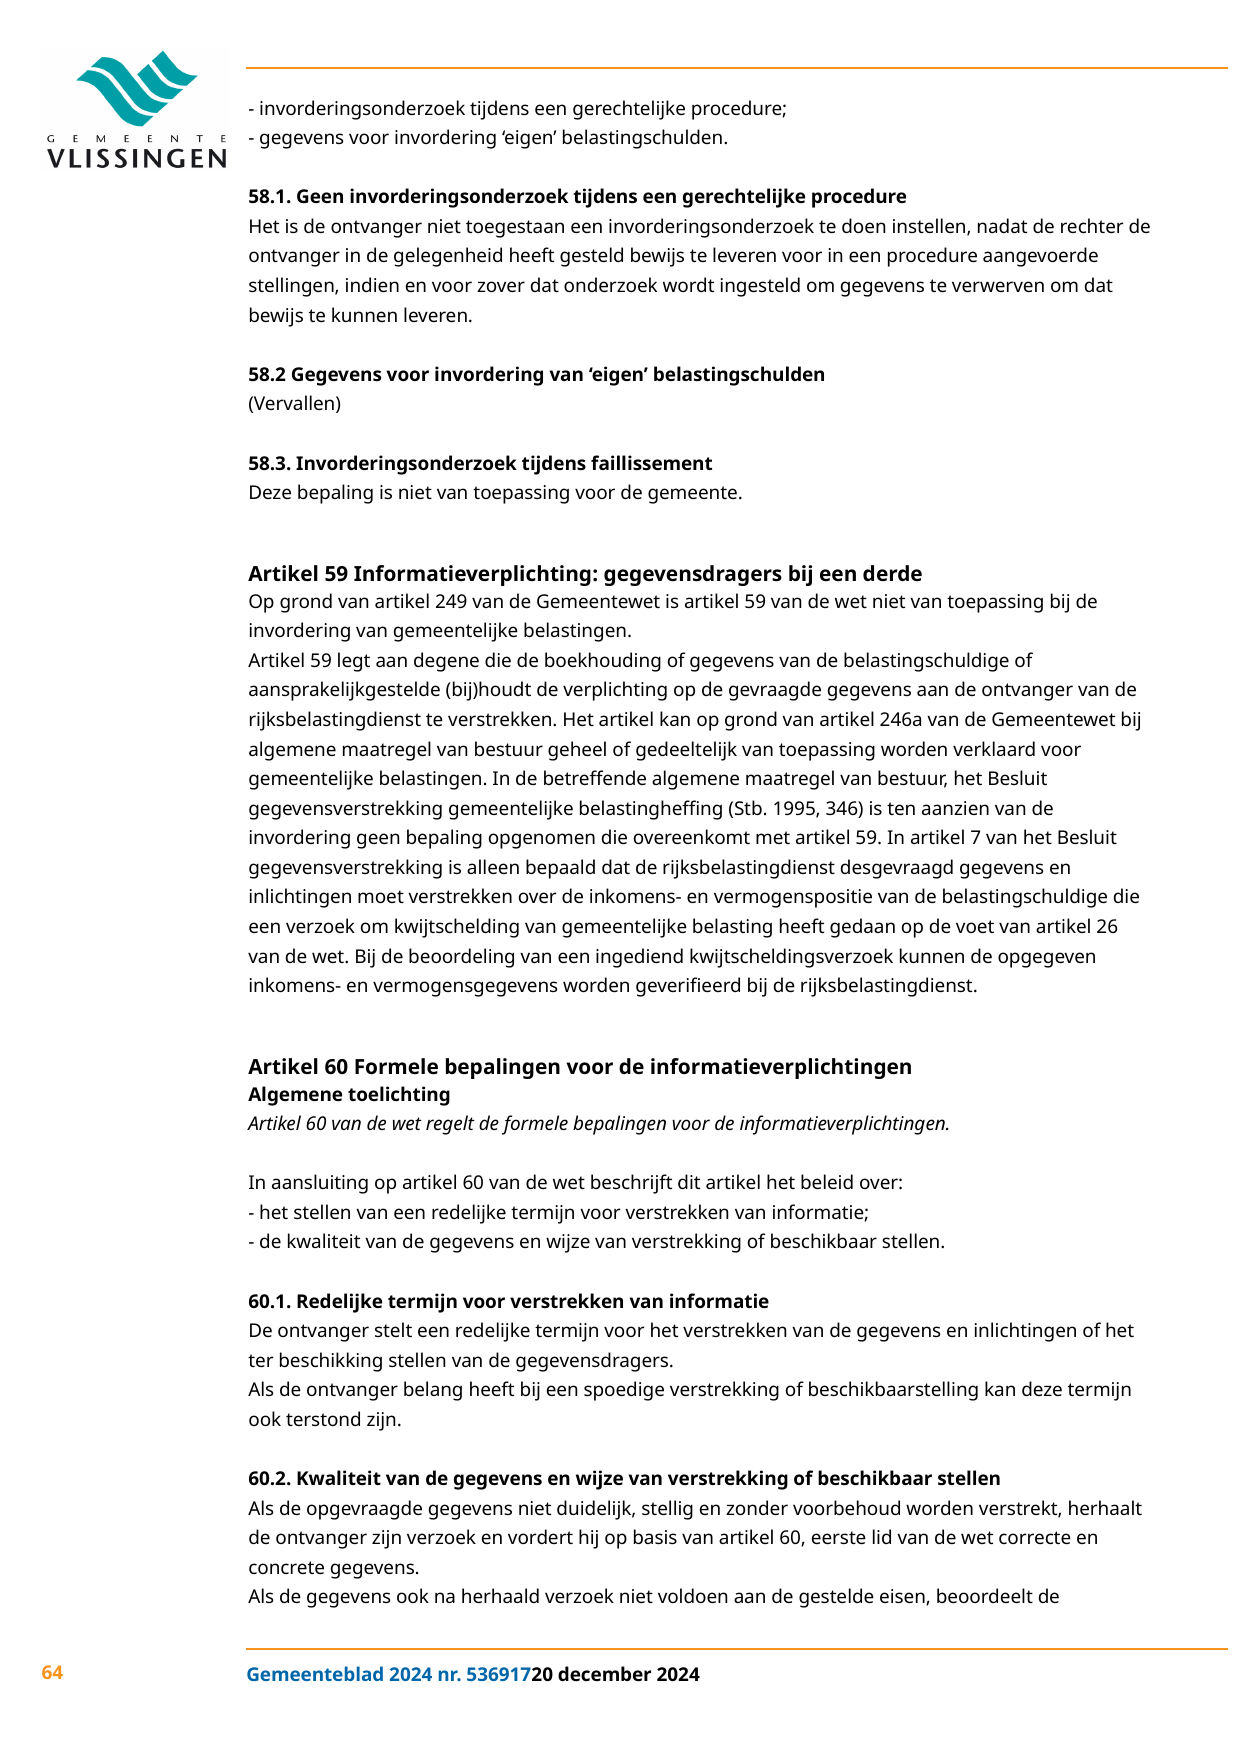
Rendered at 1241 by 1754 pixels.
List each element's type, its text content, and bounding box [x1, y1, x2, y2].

text - invorderingsonderzoek tijdens een gerechtelijke procedure; [248, 95, 1152, 121]
text Artikel 60 Formele bepalingen voor de informatieverplichtingen [248, 1052, 1152, 1081]
text - gegevens voor invordering ‘eigen’ belastingschulden. [248, 124, 1152, 150]
text 58.2 Gegevens voor invordering van ‘eigen’ belastingschulden [248, 361, 1152, 387]
text 60.1. Redelijke termijn voor verstrekken van informatie [248, 1288, 1152, 1314]
text 58.1. Geen invorderingsonderzoek tijdens een gerechtelijke procedure [248, 183, 1152, 209]
text Artikel 60 van de wet regelt de formele bepalingen voor de informatieverplichtingen. [248, 1110, 1152, 1136]
text - de kwaliteit van de gegevens en wijze van verstrekking of beschikbaar stellen. [248, 1229, 1152, 1254]
text In aansluiting op artikel 60 van de wet beschrijft dit artikel het beleid over: [248, 1169, 1152, 1195]
text Het is de ontvanger niet toegestaan een invorderingsonderzoek te doen instellen, nadat de rechter de ontvanger in de gelegenheid heeft gesteld bewijs te leveren voor in een procedure aangevoerde stellingen, indien en voor zover dat onderzoek wordt ingesteld om gegevens te verwerven om dat bewijs te kunnen leveren. [248, 213, 1152, 328]
text - het stellen van een redelijke termijn voor verstrekken van informatie; [248, 1199, 1152, 1225]
text Deze bepaling is niet van toepassing voor de gemeente. [248, 479, 1152, 505]
text Algemene toelichting [248, 1081, 1152, 1107]
text 58.3. Invorderingsonderzoek tijdens faillissement [248, 450, 1152, 476]
text Artikel 59 legt aan degene die de boekhouding of gegevens van de belastingschuldige of aansprakelijkgestelde (bij)houdt de verplichting op de gevraagde gegevens aan de ontvanger van de rijksbelastingdienst te verstrekken. Het artikel kan op grond van artikel 246a van de Gemeentewet bij algemene maatregel van bestuur geheel of gedeeltelijk van toepassing worden verklaard voor gemeentelijke belastingen. In de betreffende algemene maatregel van bestuur, het Besluit gegevensverstrekking gemeentelijke belastingheffing (Stb. 1995, 346) is ten aanzien van de invordering geen bepaling opgenomen die overeenkomt met artikel 59. In artikel 7 van het Besluit gegevensverstrekking is alleen bepaald dat de rijksbelastingdienst desgevraagd gegevens en inlichtingen moet verstrekken over de inkomens- en vermogenspositie van de belastingschuldige die een verzoek om kwijtschelding van gemeentelijke belasting heeft gedaan op de voet van artikel 26 van de wet. Bij de beoordeling van een ingediend kwijtscheldingsverzoek kunnen de opgegeven inkomens- en vermogensgegevens worden geverifieerd bij de rijksbelastingdienst. [248, 647, 1152, 998]
text Als de opgevraagde gegevens niet duidelijk, stellig en zonder voorbehoud worden verstrekt, herhaalt de ontvanger zijn verzoek en vordert hij op basis van artikel 60, eerste lid van de wet correcte en concrete gegevens. [248, 1495, 1152, 1580]
text Als de gegevens ook na herhaald verzoek niet voldoen aan de gestelde eisen, beoordeelt de [248, 1584, 1152, 1609]
text Artikel 59 Informatieverplichting: gegevensdragers bij een derde [248, 559, 1152, 588]
text De ontvanger stelt een redelijke termijn voor het verstrekken van de gegevens en inlichtingen of het ter beschikking stellen van de gegevensdragers. [248, 1317, 1152, 1373]
text (Vervallen) [248, 391, 1152, 416]
text 60.2. Kwaliteit van de gegevens en wijze van verstrekking of beschikbaar stellen [248, 1465, 1152, 1491]
text Op grond van artikel 249 van de Gemeentewet is artikel 59 van de wet niet van toepassing bij de invordering van gemeentelijke belastingen. [248, 588, 1152, 643]
text Als de ontvanger belang heeft bij een spoedige verstrekking of beschikbaarstelling kan deze termijn ook terstond zijn. [248, 1377, 1152, 1432]
picture [41, 47, 231, 172]
